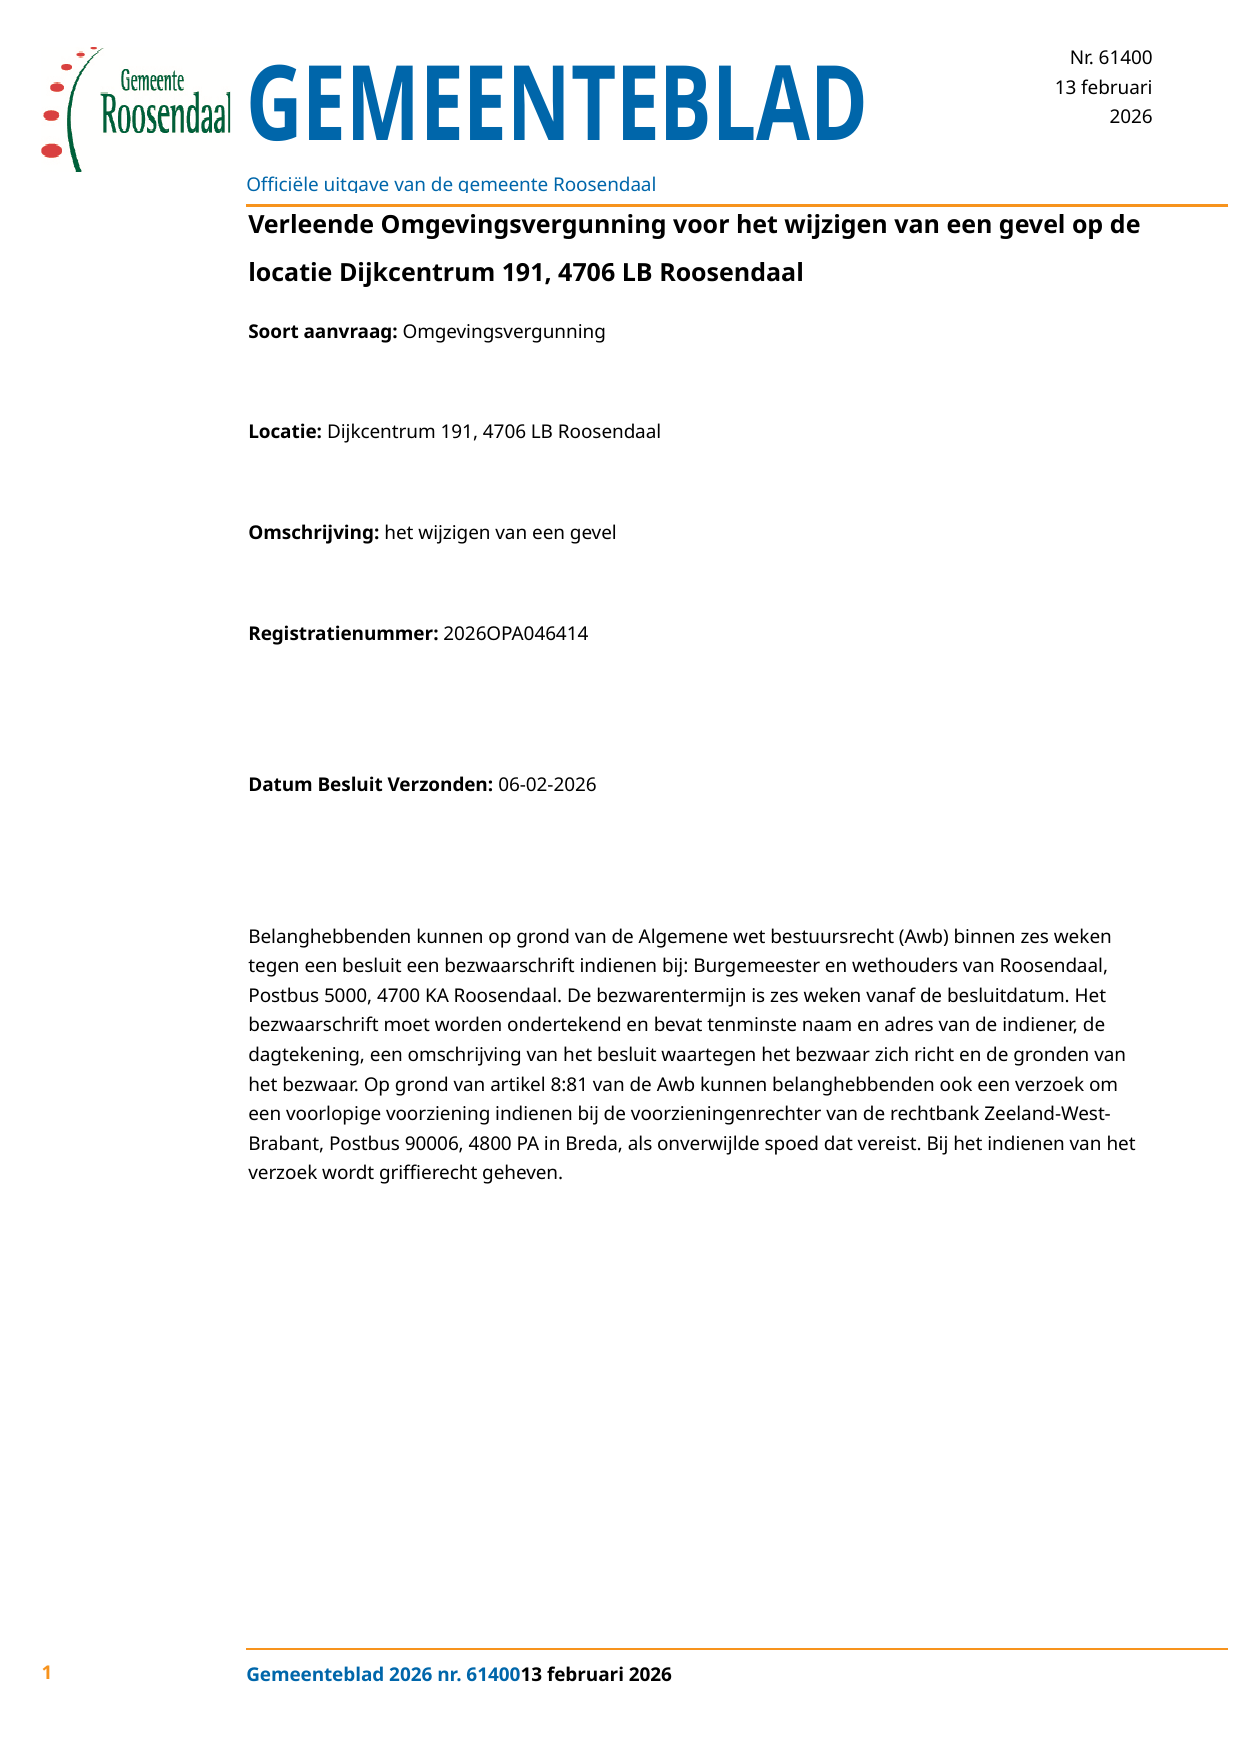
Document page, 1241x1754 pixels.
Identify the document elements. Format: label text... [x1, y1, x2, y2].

text Belanghebbenden kunnen op grond van de Algemene wet bestuursrecht (Awb) binnen zes weken tegen een besluit een bezwaarschrift indienen bij: Burgemeester en wethouders van Roosendaal, Postbus 5000, 4700 KA Roosendaal. De bezwarentermijn is zes weken vanaf de besluitdatum. Het bezwaarschrift moet worden ondertekend en bevat tenminste naam en adres van de indiener, de dagtekening, een omschrijving van het besluit waartegen het bezwaar zich richt en de gronden van het bezwaar. Op grond van artikel 8:81 van de Awb kunnen belanghebbenden ook een verzoek om een voorlopige voorziening indienen bij de voorzieningenrechter van de rechtbank Zeeland-West-Brabant, Postbus 90006, 4800 PA in Breda, als onverwijlde spoed dat vereist. Bij het indienen van het verzoek wordt griffierecht geheven. [248, 923, 1152, 1185]
text Verleende Omgevingsvergunning voor het wijzigen van een gevel op de locatie Dijkcentrum 191, 4706 LB Roosendaal [248, 207, 1152, 288]
picture [41, 47, 231, 172]
text Omschrijving: het wijzigen van een gevel [248, 519, 1152, 545]
text Soort aanvraag: Omgevingsvergunning [248, 318, 1152, 344]
text Registratienummer: 2026OPA046414 [248, 620, 1152, 646]
text Locatie: Dijkcentrum 191, 4706 LB Roosendaal [248, 419, 1152, 444]
text Datum Besluit Verzonden: 06-02-2026 [248, 772, 1152, 797]
